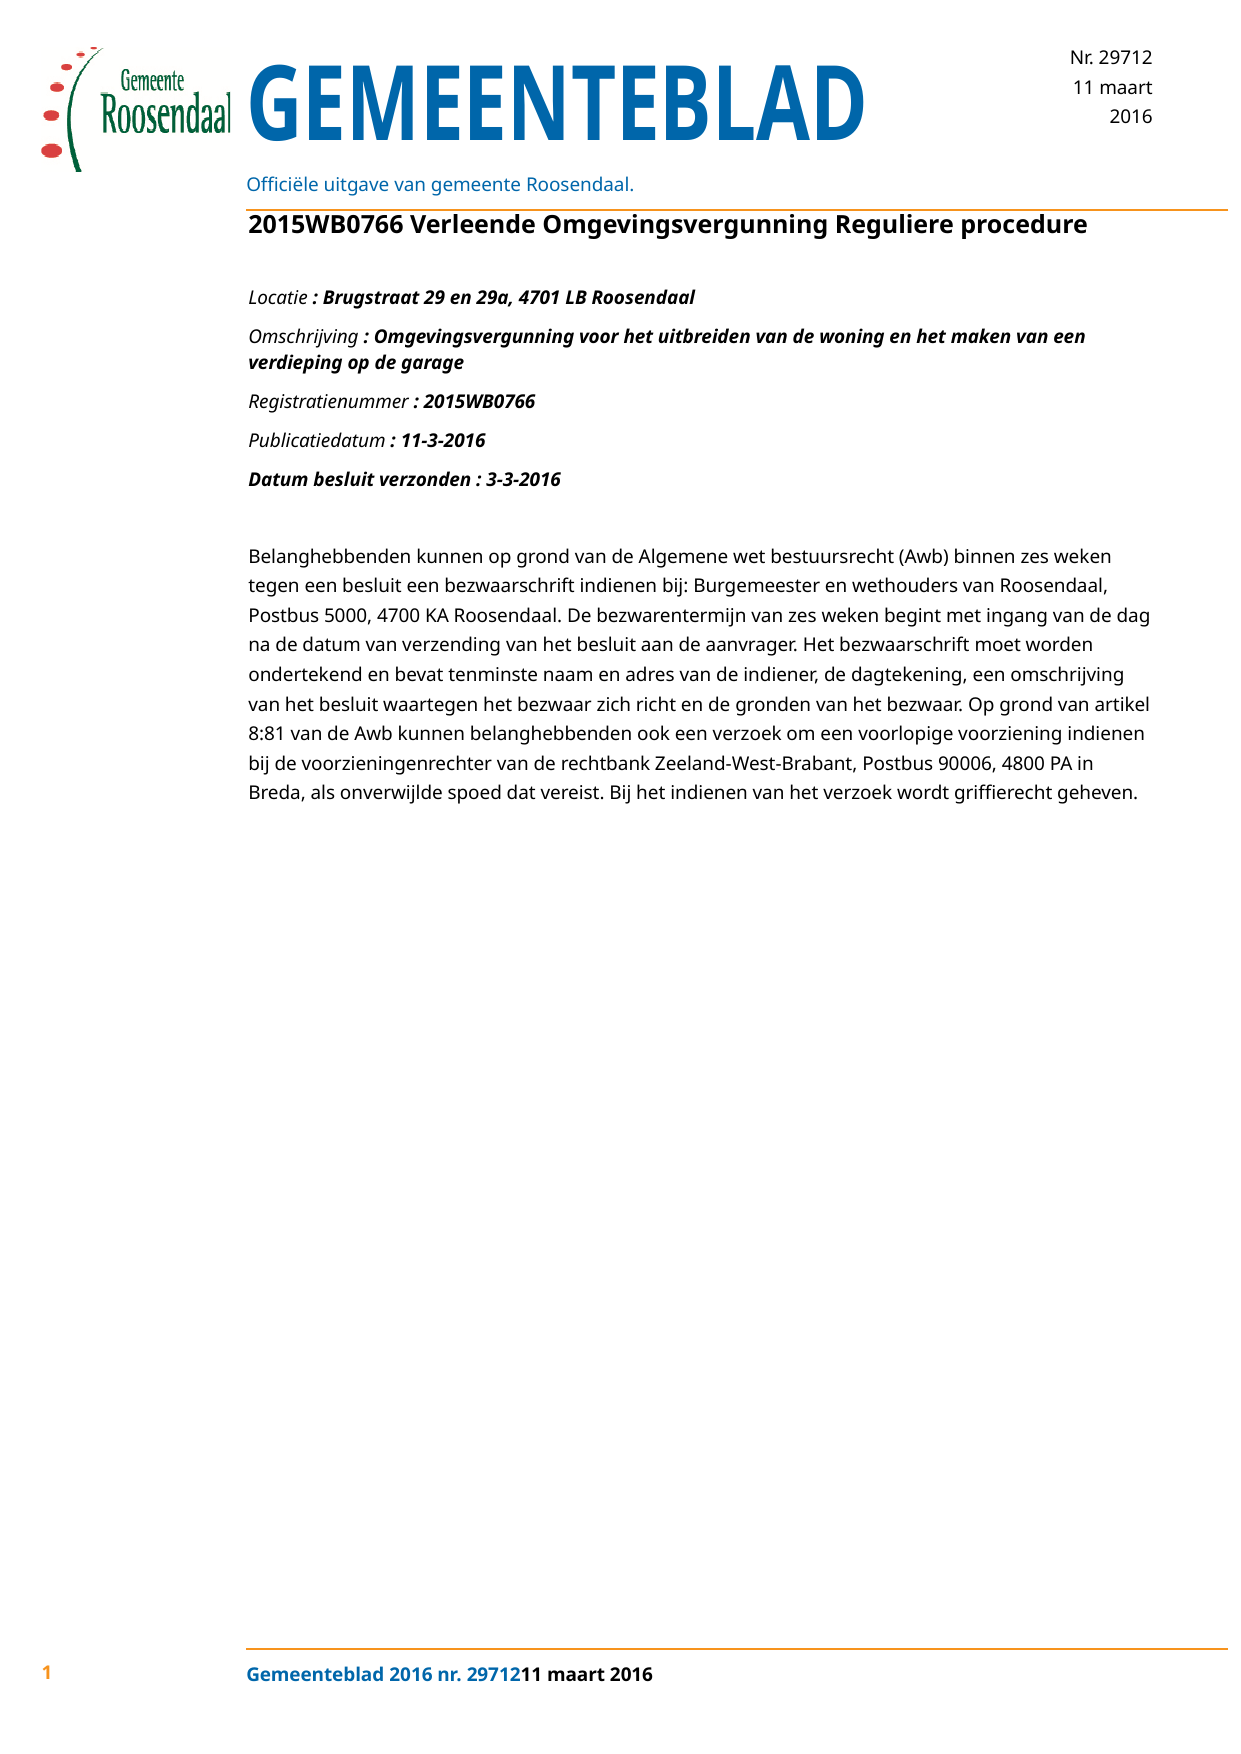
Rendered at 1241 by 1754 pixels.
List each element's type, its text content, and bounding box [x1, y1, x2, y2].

text Belanghebbenden kunnen op grond van de Algemene wet bestuursrecht (Awb) binnen zes weken tegen een besluit een bezwaarschrift indienen bij: Burgemeester en wethouders van Roosendaal, Postbus 5000, 4700 KA Roosendaal. De bezwarentermijn van zes weken begint met ingang van de dag na de datum van verzending van het besluit aan de aanvrager. Het bezwaarschrift moet worden ondertekend en bevat tenminste naam en adres van de indiener, de dagtekening, een omschrijving van het besluit waartegen het bezwaar zich richt en de gronden van het bezwaar. Op grond van artikel 8:81 van de Awb kunnen belanghebbenden ook een verzoek om een voorlopige voorziening indienen bij de voorzieningenrechter van de rechtbank Zeeland-West-Brabant, Postbus 90006, 4800 PA in Breda, als onverwijlde spoed dat vereist. Bij het indienen van het verzoek wordt griffierecht geheven. [248, 543, 1152, 805]
text 2015WB0766 Verleende Omgevingsvergunning Reguliere procedure [248, 211, 1152, 241]
text Datum besluit verzonden : 3-3-2016 [248, 467, 1152, 492]
text Registratienummer : 2015WB0766 [248, 388, 1152, 414]
text Locatie : Brugstraat 29 en 29a, 4701 LB Roosendaal [248, 284, 1152, 309]
text Omschrijving : Omgevingsvergunning voor het uitbreiden van de woning en het maken van een verdieping op de garage [248, 323, 1152, 374]
picture [41, 47, 231, 172]
text Publicatiedatum : 11-3-2016 [248, 427, 1152, 453]
